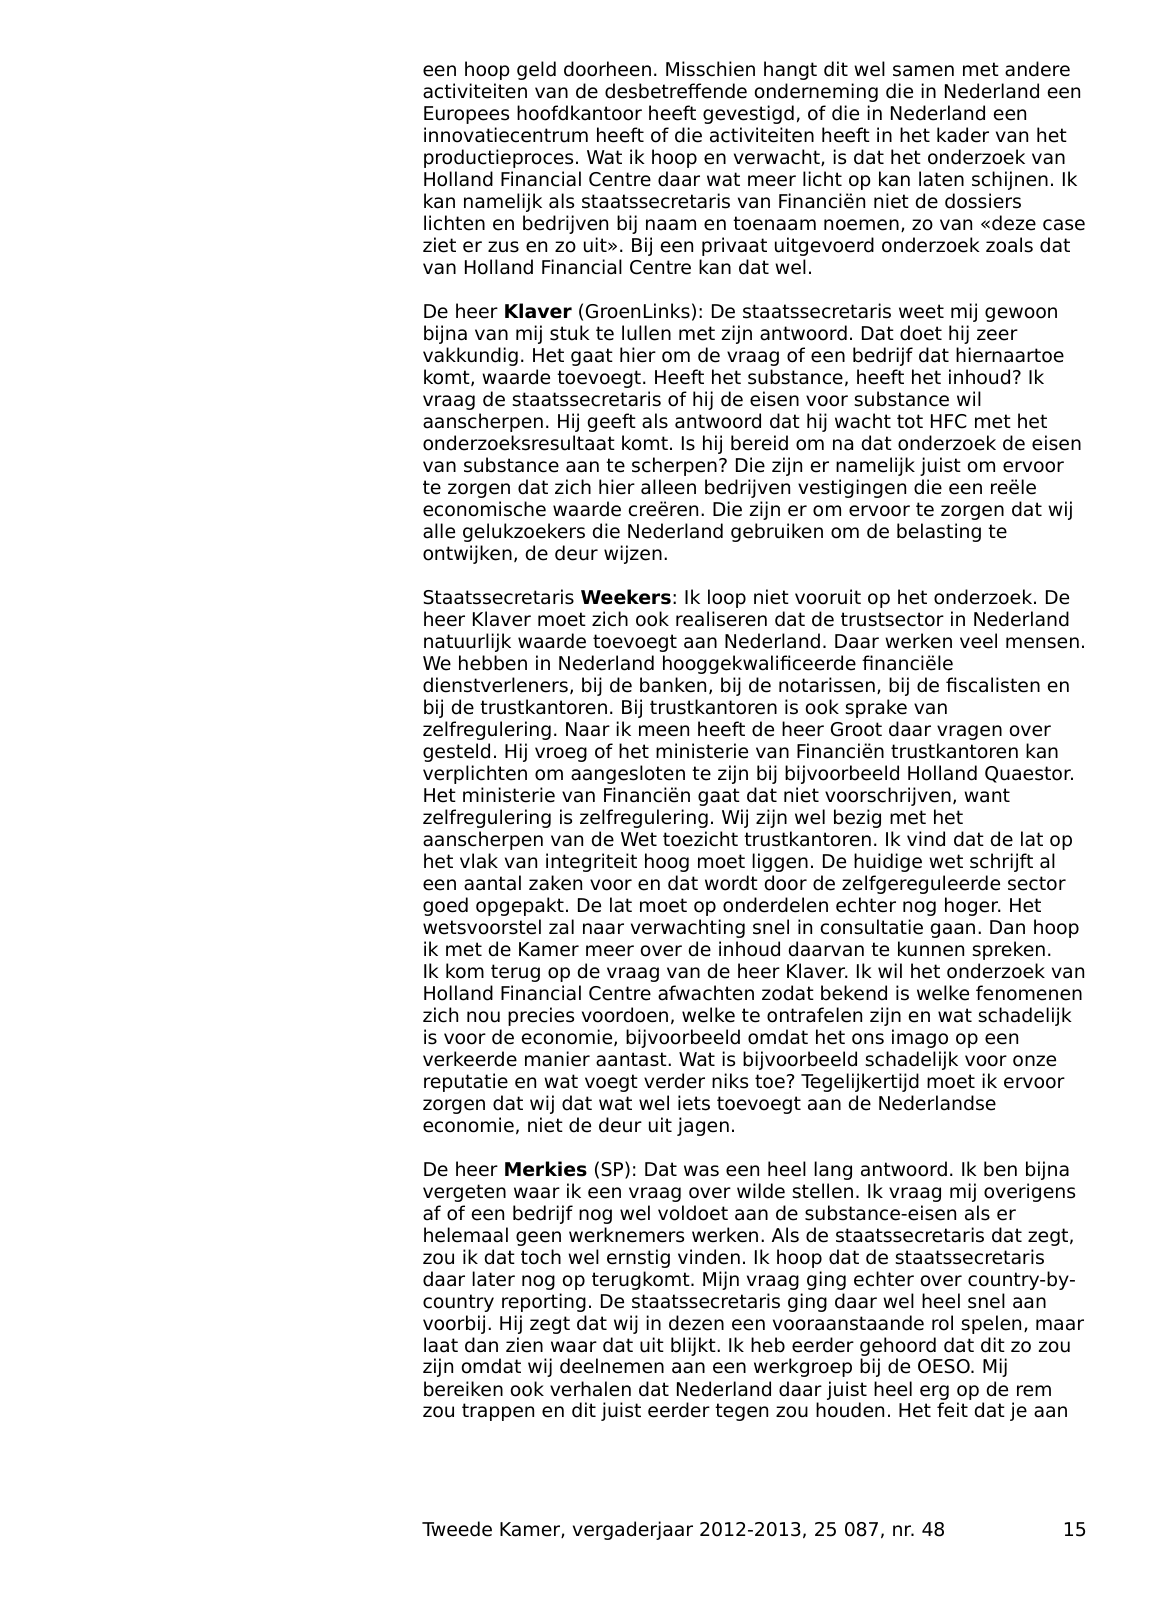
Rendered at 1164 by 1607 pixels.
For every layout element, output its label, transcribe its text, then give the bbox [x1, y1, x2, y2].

text een hoop geld doorheen. Misschien hangt dit wel samen met andere activiteiten van de desbetreffende onderneming die in Nederland een Europees hoofdkantoor heeft gevestigd, of die in Nederland een innovatiecentrum heeft of die activiteiten heeft in het kader van het productieproces. Wat ik hoop en verwacht, is dat het onderzoek van Holland Financial Centre daar wat meer licht op kan laten schijnen. Ik kan namelijk als staatssecretaris van Financiën niet de dossiers lichten en bedrijven bij naam en toenaam noemen, zo van «deze case ziet er zus en zo uit». Bij een privaat uitgevoerd onderzoek zoals dat van Holland Financial Centre kan dat wel. [422, 59, 1087, 279]
text De heer Merkies (SP): Dat was een heel lang antwoord. Ik ben bijna vergeten waar ik een vraag over wilde stellen. Ik vraag mij overigens af of een bedrijf nog wel voldoet aan de substance-eisen als er helemaal geen werknemers werken. Als de staatssecretaris dat zegt, zou ik dat toch wel ernstig vinden. Ik hoop dat de staatssecretaris daar later nog op terugkomt. Mijn vraag ging echter over country-by-country reporting. De staatssecretaris ging daar wel heel snel aan voorbij. Hij zegt dat wij in dezen een vooraanstaande rol spelen, maar laat dan zien waar dat uit blijkt. Ik heb eerder gehoord dat dit zo zou zijn omdat wij deelnemen aan een werkgroep bij de OESO. Mij bereiken ook verhalen dat Nederland daar juist heel erg op de rem zou trappen en dit juist eerder tegen zou houden. Het feit dat je aan [422, 1159, 1087, 1422]
text De heer Klaver (GroenLinks): De staatssecretaris weet mij gewoon bijna van mij stuk te lullen met zijn antwoord. Dat doet hij zeer vakkundig. Het gaat hier om de vraag of een bedrijf dat hiernaartoe komt, waarde toevoegt. Heeft het substance, heeft het inhoud? Ik vraag de staatssecretaris of hij de eisen voor substance wil aanscherpen. Hij geeft als antwoord dat hij wacht tot HFC met het onderzoeksresultaat komt. Is hij bereid om na dat onderzoek de eisen van substance aan te scherpen? Die zijn er namelijk juist om ervoor te zorgen dat zich hier alleen bedrijven vestigingen die een reële economische waarde creëren. Die zijn er om ervoor te zorgen dat wij alle gelukzoekers die Nederland gebruiken om de belasting te ontwijken, de deur wijzen. [422, 301, 1087, 565]
text Staatssecretaris Weekers: Ik loop niet vooruit op het onderzoek. De heer Klaver moet zich ook realiseren dat de trustsector in Nederland natuurlijk waarde toevoegt aan Nederland. Daar werken veel mensen. We hebben in Nederland hooggekwalificeerde financiële dienstverleners, bij de banken, bij de notarissen, bij de fiscalisten en bij de trustkantoren. Bij trustkantoren is ook sprake van zelfregulering. Naar ik meen heeft de heer Groot daar vragen over gesteld. Hij vroeg of het ministerie van Financiën trustkantoren kan verplichten om aangesloten te zijn bij bijvoorbeeld Holland Quaestor. Het ministerie van Financiën gaat dat niet voorschrijven, want zelfregulering is zelfregulering. Wij zijn wel bezig met het aanscherpen van de Wet toezicht trustkantoren. Ik vind dat de lat op het vlak van integriteit hoog moet liggen. De huidige wet schrijft al een aantal zaken voor en dat wordt door de zelfgereguleerde sector goed opgepakt. De lat moet op onderdelen echter nog hoger. Het wetsvoorstel zal naar verwachting snel in consultatie gaan. Dan hoop ik met de Kamer meer over de inhoud daarvan te kunnen spreken. [422, 587, 1087, 961]
text Ik kom terug op de vraag van de heer Klaver. Ik wil het onderzoek van Holland Financial Centre afwachten zodat bekend is welke fenomenen zich nou precies voordoen, welke te ontrafelen zijn en wat schadelijk is voor de economie, bijvoorbeeld omdat het ons imago op een verkeerde manier aantast. Wat is bijvoorbeeld schadelijk voor onze reputatie en wat voegt verder niks toe? Tegelijkertijd moet ik ervoor zorgen dat wij dat wat wel iets toevoegt aan de Nederlandse economie, niet de deur uit jagen. [422, 961, 1087, 1136]
